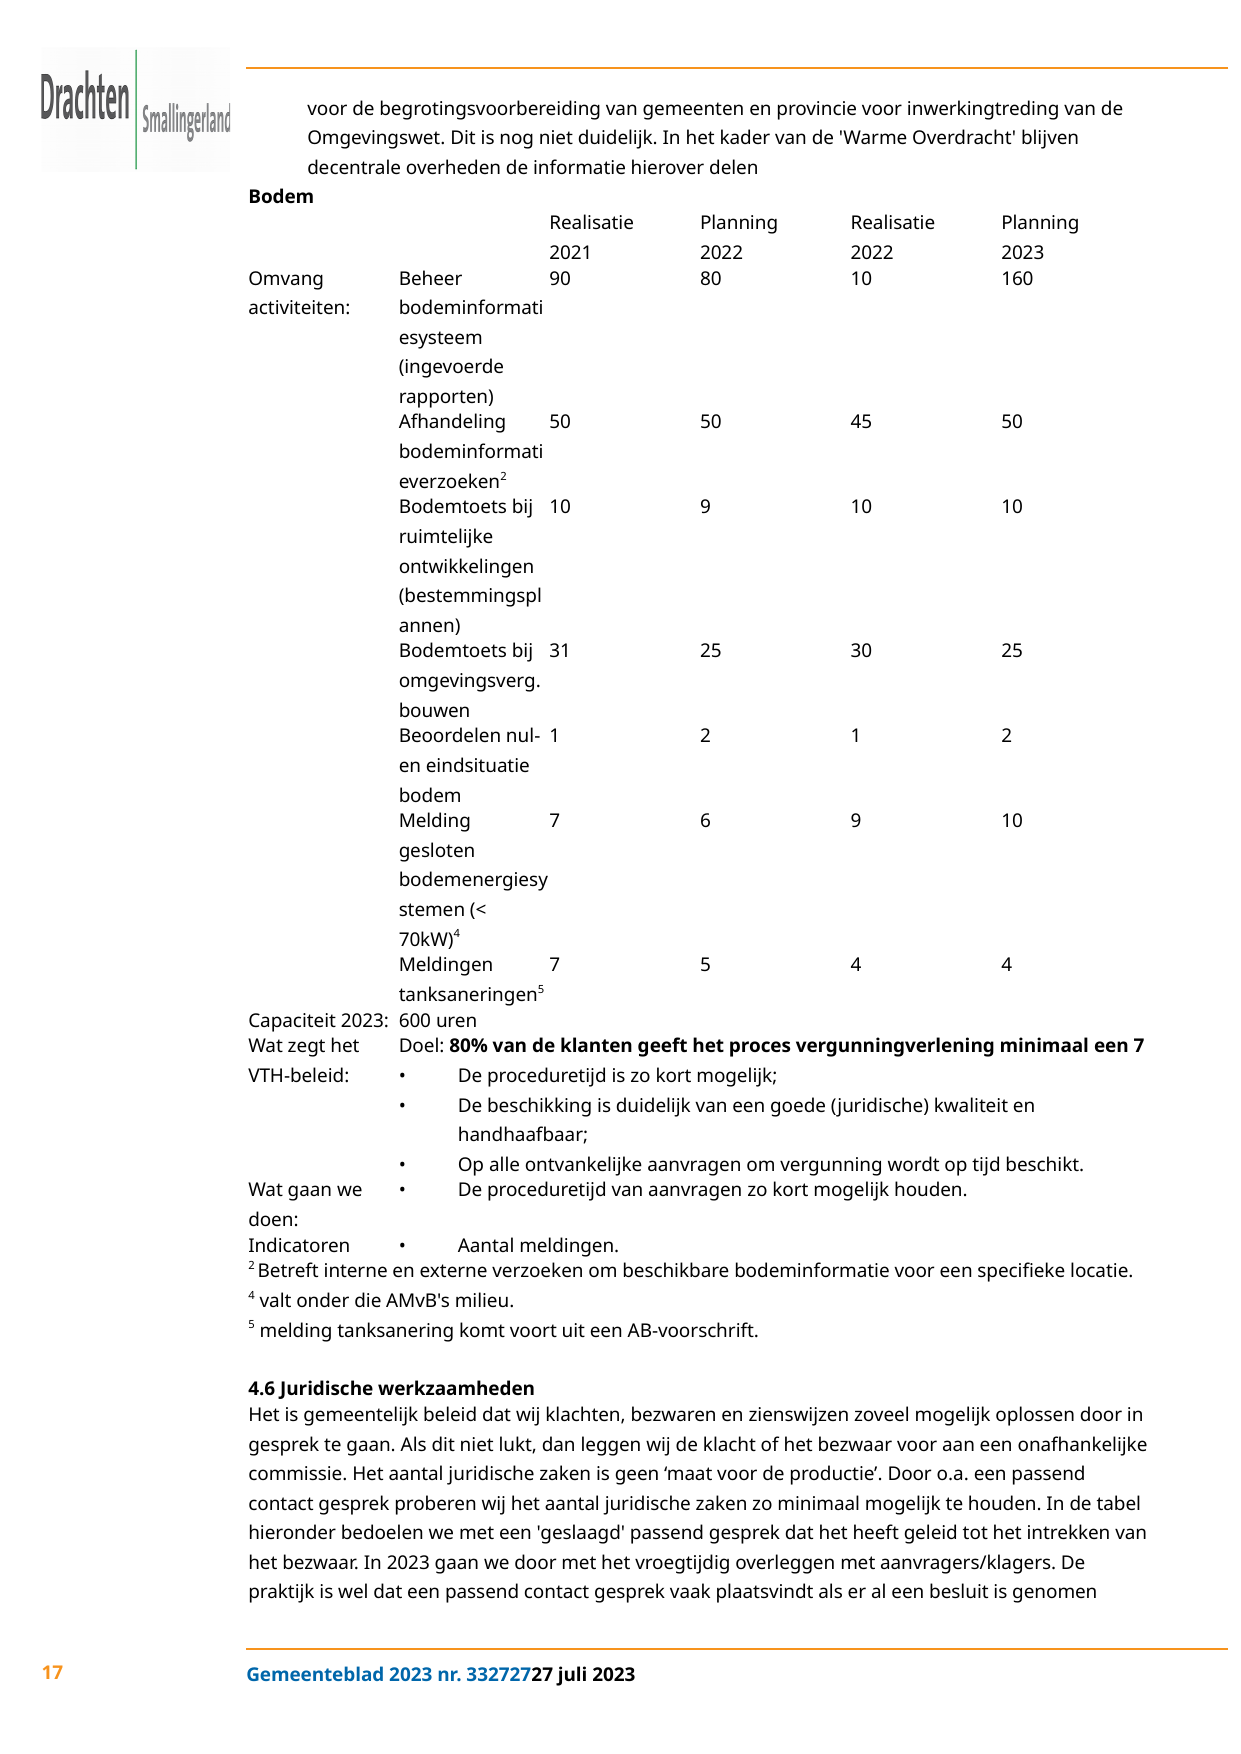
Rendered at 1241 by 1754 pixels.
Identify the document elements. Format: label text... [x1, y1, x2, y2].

table_cell 50 [700, 409, 850, 494]
table_cell 10 [850, 265, 1001, 409]
table_cell 9 [850, 808, 1001, 952]
table_cell Meldingen tanksaneringen5 [399, 952, 549, 1007]
table_cell 30 [850, 638, 1001, 723]
table_cell Wat zegt het VTH-beleid: [248, 1033, 398, 1177]
text 4.6 Juridische werkzaamheden [248, 1375, 1152, 1401]
table_cell 80 [700, 265, 850, 409]
table_cell Omvang activiteiten: [248, 265, 398, 1007]
table_cell [399, 209, 549, 265]
table_cell Indicatoren [248, 1232, 398, 1258]
table_cell 10 [1001, 808, 1152, 952]
text Het is gemeentelijk beleid dat wij klachten, bezwaren en zienswijzen zoveel mogelijk oplossen door in gesprek te gaan. Als dit niet lukt, dan leggen wij de klacht of het bezwaar voor aan een onafhankelijke commissie. Het aantal juridische zaken is geen ‘maat voor de productie’. Door o.a. een passend contact gesprek proberen wij het aantal juridische zaken zo minimaal mogelijk te houden. In de tabel hieronder bedoelen we met een 'geslaagd' passend gesprek dat het heeft geleid tot het intrekken van het bezwaar. In 2023 gaan we door met het vroegtijdig overleggen met aanvragers/klagers. De praktijk is wel dat een passend contact gesprek vaak plaatsvindt als er al een besluit is genomen [248, 1401, 1152, 1604]
table_cell 90 [549, 265, 700, 409]
table_cell 4 [1001, 952, 1152, 1007]
table_cell Planning 2023 [1001, 209, 1152, 265]
table_cell 2 Betreft interne en externe verzoeken om beschikbare bodeminformatie voor een specifieke locatie. 4 valt onder die AMvB's milieu. 5 melding tanksanering komt voort uit een AB-voorschrift. [248, 1258, 1152, 1343]
table_cell 50 [549, 409, 700, 494]
table_cell 50 [1001, 409, 1152, 494]
table_cell Realisatie 2022 [850, 209, 1001, 265]
table_cell 5 [700, 952, 850, 1007]
table_cell 25 [700, 638, 850, 723]
table_cell 10 [850, 494, 1001, 638]
table_cell Beheer bodeminformatiesysteem (ingevoerde rapporten) [399, 265, 549, 409]
table_header Bodem [248, 184, 1152, 209]
table_cell 10 [1001, 494, 1152, 638]
table_cell Afhandeling bodeminformatieverzoeken2 [399, 409, 549, 494]
table_cell Bodemtoets bij omgevingsverg. bouwen [399, 638, 549, 723]
table_cell 2 [700, 723, 850, 807]
table_cell 160 [1001, 265, 1152, 409]
table_cell 1 [850, 723, 1001, 807]
table_cell De proceduretijd van aanvragen zo kort mogelijk houden. [399, 1177, 1152, 1232]
table_cell Capaciteit 2023: [248, 1007, 398, 1033]
table_cell Aantal meldingen. [399, 1232, 1152, 1258]
table_cell [248, 209, 398, 265]
table_cell 45 [850, 409, 1001, 494]
table_cell 1 [549, 723, 700, 807]
picture [41, 47, 231, 172]
table_cell 7 [549, 952, 700, 1007]
table_cell 25 [1001, 638, 1152, 723]
table_cell 600 uren [399, 1007, 1152, 1033]
table_cell 9 [700, 494, 850, 638]
table_cell 6 [700, 808, 850, 952]
table_cell Melding gesloten bodemenergiesystemen (< 70kW)4 [399, 808, 549, 952]
table_cell Realisatie 2021 [549, 209, 700, 265]
table_cell Wat gaan we doen: [248, 1177, 398, 1232]
table_cell Doel: 80% van de klanten geeft het proces vergunningverlening minimaal een 7 De proceduretijd is zo kort mogelijk; De beschikking is duidelijk van een goede (juridische) kwaliteit en handhaafbaar; Op alle ontvankelijke aanvragen om vergunning wordt op tijd beschikt. [399, 1033, 1152, 1177]
table_cell 7 [549, 808, 700, 952]
table_cell Planning 2022 [700, 209, 850, 265]
table_cell 4 [850, 952, 1001, 1007]
table_cell Bodemtoets bij ruimtelijke ontwikkelingen (bestemmingsplannen) [399, 494, 549, 638]
table_cell 2 [1001, 723, 1152, 807]
table_cell 10 [549, 494, 700, 638]
table_cell Beoordelen nul- en eindsituatie bodem [399, 723, 549, 807]
list voor de begrotingsvoorbereiding van gemeenten en provincie voor inwerkingtreding van de Omgevingswet. Dit is nog niet duidelijk. In het kader van de 'Warme Overdracht' blijven decentrale overheden de informatie hierover delen [248, 95, 1152, 180]
table_cell 31 [549, 638, 700, 723]
